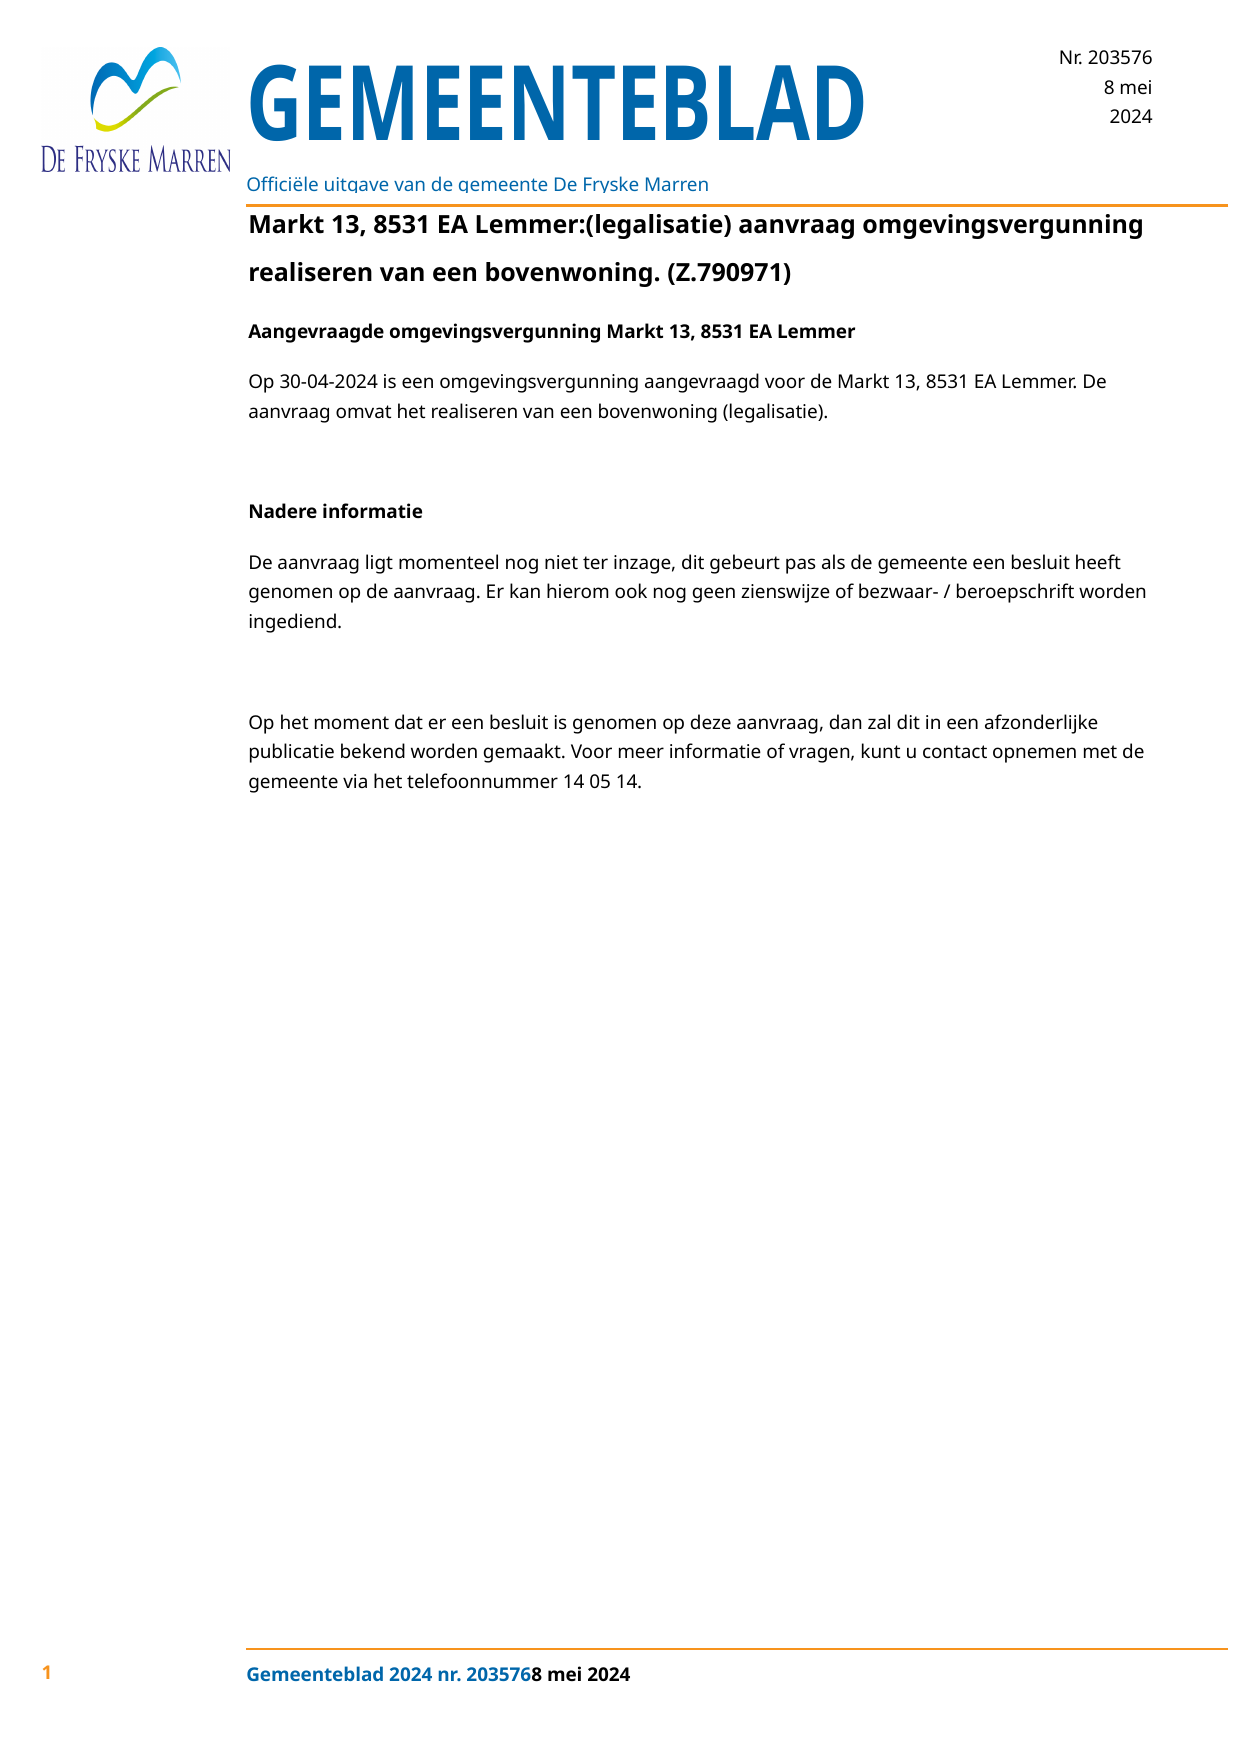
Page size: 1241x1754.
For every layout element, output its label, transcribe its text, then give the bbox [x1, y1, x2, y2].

text Nadere informatie [248, 499, 1152, 524]
picture [41, 47, 231, 172]
text Op het moment dat er een besluit is genomen op deze aanvraag, dan zal dit in een afzonderlijke publicatie bekend worden gemaakt. Voor meer informatie of vragen, kunt u contact opnemen met de gemeente via het telefoonnummer 14 05 14. [248, 709, 1152, 794]
text Markt 13, 8531 EA Lemmer:(legalisatie) aanvraag omgevingsvergunning realiseren van een bovenwoning. (Z.790971) [248, 207, 1152, 288]
text De aanvraag ligt momenteel nog niet ter inzage, dit gebeurt pas als de gemeente een besluit heeft genomen op de aanvraag. Er kan hierom ook nog geen zienswijze of bezwaar- / beroepschrift worden ingediend. [248, 549, 1152, 634]
text Aangevraagde omgevingsvergunning Markt 13, 8531 EA Lemmer [248, 318, 1152, 344]
text Op 30-04-2024 is een omgevingsvergunning aangevraagd voor de Markt 13, 8531 EA Lemmer. De aanvraag omvat het realiseren van een bovenwoning (legalisatie). [248, 368, 1152, 424]
